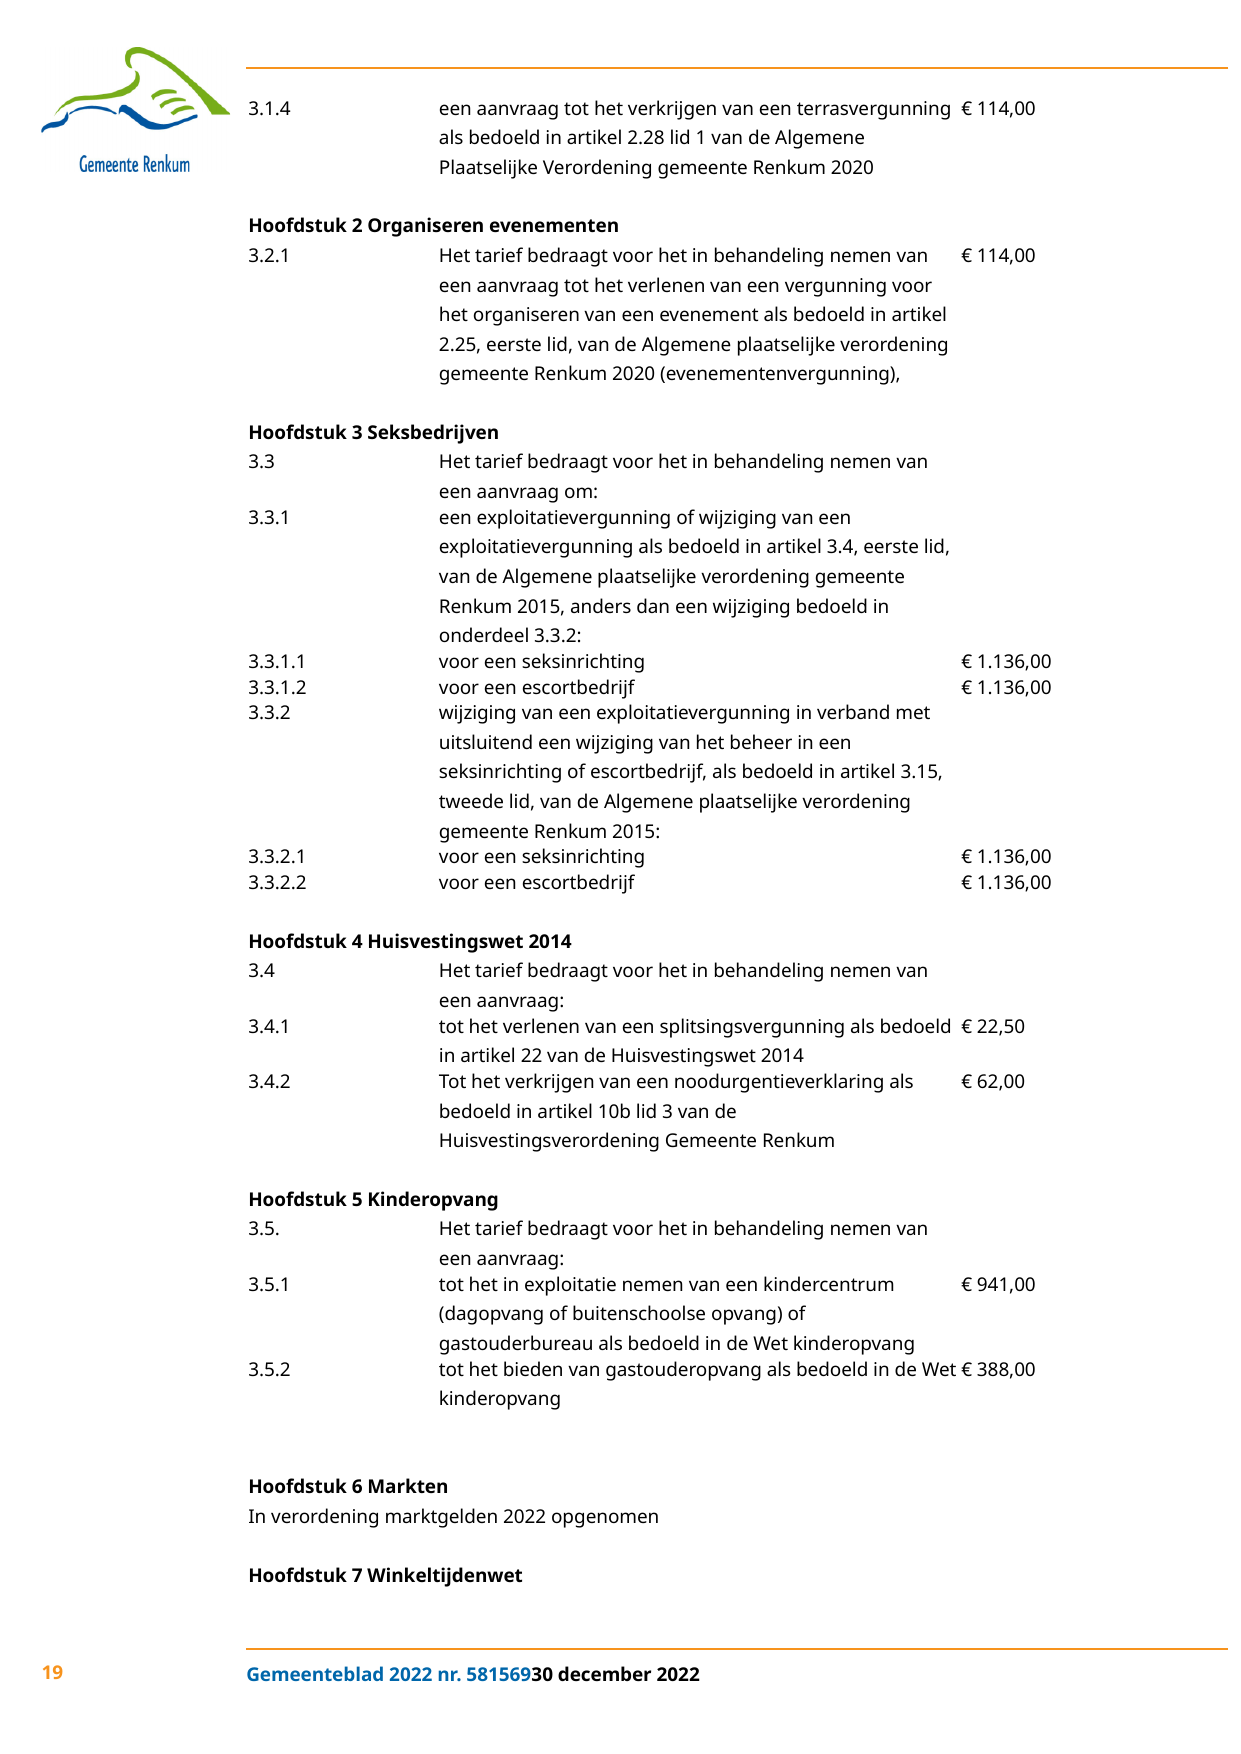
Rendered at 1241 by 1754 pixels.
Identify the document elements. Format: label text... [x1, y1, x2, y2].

table_header € 114,00 [961, 242, 1152, 386]
table_cell 3.3.2.1 [248, 844, 439, 869]
table_cell € 941,00 [961, 1271, 1152, 1356]
text Hoofdstuk 3 Seksbedrijven [248, 419, 1152, 445]
table_cell € 114,00 [961, 95, 1152, 180]
table_header 3.3 [248, 449, 439, 504]
table_cell voor een escortbedrijf [439, 674, 961, 699]
table_cell € 62,00 [961, 1068, 1152, 1153]
table_cell voor een seksinrichting [439, 844, 961, 869]
text Hoofdstuk 6 Markten [248, 1473, 1152, 1499]
text In verordening marktgelden 2022 opgenomen [248, 1503, 1152, 1529]
table_cell 3.3.1 [248, 504, 439, 648]
table_cell voor een seksinrichting [439, 648, 961, 674]
table_cell 3.3.1.2 [248, 674, 439, 699]
table_cell wijziging van een exploitatievergunning in verband met uitsluitend een wijziging van het beheer in een seksinrichting of escortbedrijf, als bedoeld in artikel 3.15, tweede lid, van de Algemene plaatselijke verordening gemeente Renkum 2015: [439, 700, 961, 844]
text Hoofdstuk 2 Organiseren evenementen [248, 212, 1152, 238]
table_cell een exploitatievergunning of wijziging van een exploitatievergunning als bedoeld in artikel 3.4, eerste lid, van de Algemene plaatselijke verordening gemeente Renkum 2015, anders dan een wijziging bedoeld in onderdeel 3.3.2: [439, 504, 961, 648]
table_cell voor een escortbedrijf [439, 869, 961, 895]
table_cell € 22,50 [961, 1013, 1152, 1068]
table_header [961, 1216, 1152, 1271]
table_cell 3.4.1 [248, 1013, 439, 1068]
table_cell tot het verlenen van een splitsingsvergunning als bedoeld in artikel 22 van de Huisvestingswet 2014 [439, 1013, 961, 1068]
table_cell 3.1.4 [248, 95, 439, 180]
table_header Het tarief bedraagt voor het in behandeling nemen van een aanvraag tot het verlenen van een vergunning voor het organiseren van een evenement als bedoeld in artikel 2.25, eerste lid, van de Algemene plaatselijke verordening gemeente Renkum 2020 (evenementenvergunning), [439, 242, 961, 386]
table_cell 3.3.1.1 [248, 648, 439, 674]
table_header [961, 958, 1152, 1013]
table_cell tot het in exploitatie nemen van een kindercentrum (dagopvang of buitenschoolse opvang) of gastouderbureau als bedoeld in de Wet kinderopvang [439, 1271, 961, 1356]
table_cell een aanvraag tot het verkrijgen van een terrasvergunning als bedoeld in artikel 2.28 lid 1 van de Algemene Plaatselijke Verordening gemeente Renkum 2020 [439, 95, 961, 180]
table_cell 3.5.2 [248, 1356, 439, 1411]
table_header Het tarief bedraagt voor het in behandeling nemen van een aanvraag: [439, 958, 961, 1013]
table_cell [961, 700, 1152, 844]
table_cell 3.3.2.2 [248, 869, 439, 895]
table_header Het tarief bedraagt voor het in behandeling nemen van een aanvraag: [439, 1216, 961, 1271]
table_cell 3.4.2 [248, 1068, 439, 1153]
table_header 3.2.1 [248, 242, 439, 386]
text Hoofdstuk 5 Kinderopvang [248, 1186, 1152, 1212]
table_cell € 1.136,00 [961, 869, 1152, 895]
table_cell € 388,00 [961, 1356, 1152, 1411]
table_header [961, 449, 1152, 504]
picture [41, 47, 231, 172]
table_cell € 1.136,00 [961, 648, 1152, 674]
text Hoofdstuk 7 Winkeltijdenwet [248, 1562, 1152, 1588]
table_header 3.4 [248, 958, 439, 1013]
table_cell 3.5.1 [248, 1271, 439, 1356]
table_header Het tarief bedraagt voor het in behandeling nemen van een aanvraag om: [439, 449, 961, 504]
table_cell € 1.136,00 [961, 844, 1152, 869]
table_cell 3.3.2 [248, 700, 439, 844]
table_header 3.5. [248, 1216, 439, 1271]
text Hoofdstuk 4 Huisvestingswet 2014 [248, 928, 1152, 954]
table_cell tot het bieden van gastouderopvang als bedoeld in de Wet kinderopvang [439, 1356, 961, 1411]
table_cell € 1.136,00 [961, 674, 1152, 699]
table_cell Tot het verkrijgen van een noodurgentieverklaring als bedoeld in artikel 10b lid 3 van de Huisvestingsverordening Gemeente Renkum [439, 1068, 961, 1153]
table_cell [961, 504, 1152, 648]
